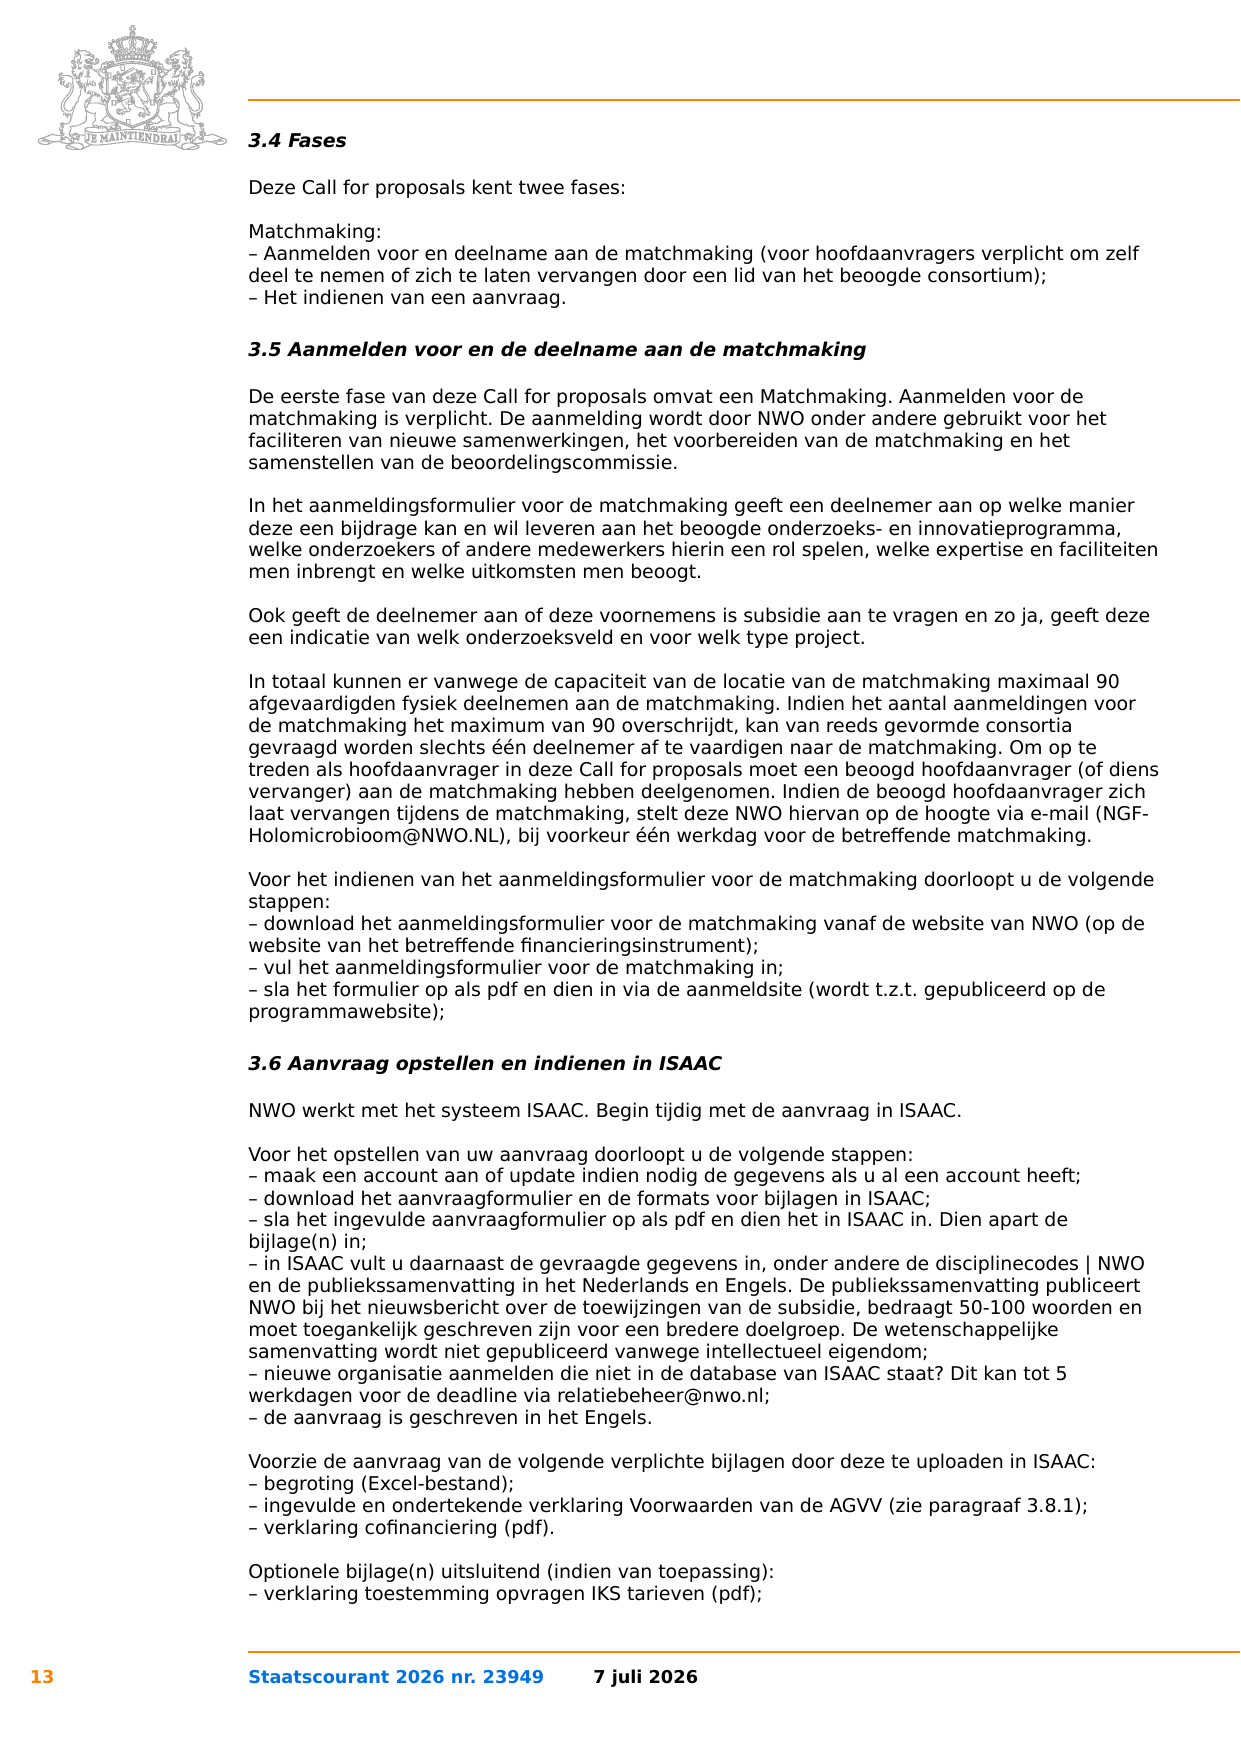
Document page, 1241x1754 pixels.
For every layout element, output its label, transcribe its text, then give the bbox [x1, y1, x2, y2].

text – de aanvraag is geschreven in het Engels. [248, 1407, 1163, 1429]
text In het aanmeldingsformulier voor de matchmaking geeft een deelnemer aan op welke manier deze een bijdrage kan en wil leveren aan het beoogde onderzoeks- en innovatieprogramma, welke onderzoekers of andere medewerkers hierin een rol spelen, welke expertise en faciliteiten men inbrengt en welke uitkomsten men beoogt. [248, 495, 1163, 583]
text De eerste fase van deze Call for proposals omvat een Matchmaking. Aanmelden voor de matchmaking is verplicht. De aanmelding wordt door NWO onder andere gebruikt voor het faciliteren van nieuwe samenwerkingen, het voorbereiden van de matchmaking en het samenstellen van de beoordelingscommissie. [248, 386, 1163, 473]
text – maak een account aan of update indien nodig de gegevens als u al een account heeft; [248, 1165, 1163, 1187]
text – verklaring toestemming opvragen IKS tarieven (pdf); [248, 1583, 1163, 1605]
text Matchmaking: [248, 221, 1163, 243]
text – download het aanmeldingsformulier voor de matchmaking vanaf de website van NWO (op de website van het betreffende financieringsinstrument); [248, 913, 1163, 957]
text Deze Call for proposals kent twee fases: [248, 177, 1163, 199]
text – ingevulde en ondertekende verklaring Voorwaarden van de AGVV (zie paragraaf 3.8.1); [248, 1495, 1163, 1517]
text – download het aanvraagformulier en de formats voor bijlagen in ISAAC; [248, 1187, 1163, 1209]
text – verklaring cofinanciering (pdf). [248, 1517, 1163, 1539]
text Voorzie de aanvraag van de volgende verplichte bijlagen door deze te uploaden in ISAAC: [248, 1451, 1163, 1473]
text – sla het ingevulde aanvraagformulier op als pdf en dien het in ISAAC in. Dien apart de bijlage(n) in; [248, 1209, 1163, 1253]
text In totaal kunnen er vanwege de capaciteit van de locatie van de matchmaking maximaal 90 afgevaardigden fysiek deelnemen aan de matchmaking. Indien het aantal aanmeldingen voor de matchmaking het maximum van 90 overschrijdt, kan van reeds gevormde consortia gevraagd worden slechts één deelnemer af te vaardigen naar de matchmaking. Om op te treden als hoofdaanvrager in deze Call for proposals moet een beoogd hoofdaanvrager (of diens vervanger) aan de matchmaking hebben deelgenomen. Indien de beoogd hoofdaanvrager zich laat vervangen tijdens de matchmaking, stelt deze NWO hiervan op de hoogte via e-mail (NGF-Holomicrobioom@NWO.NL), bij voorkeur één werkdag voor de betreffende matchmaking. [248, 671, 1163, 847]
text – Aanmelden voor en deelname aan de matchmaking (voor hoofdaanvragers verplicht om zelf deel te nemen of zich te laten vervangen door een lid van het beoogde consortium); [248, 243, 1163, 287]
subtitle 3.5 Aanmelden voor en de deelname aan de matchmaking [248, 339, 1163, 361]
text Optionele bijlage(n) uitsluitend (indien van toepassing): [248, 1561, 1163, 1583]
text Voor het opstellen van uw aanvraag doorloopt u de volgende stappen: [248, 1143, 1163, 1165]
picture [38, 25, 227, 150]
subtitle 3.4 Fases [248, 130, 1163, 152]
text NWO werkt met het systeem ISAAC. Begin tijdig met de aanvraag in ISAAC. [248, 1099, 1163, 1122]
text – Het indienen van een aanvraag. [248, 287, 1163, 309]
text Voor het indienen van het aanmeldingsformulier voor de matchmaking doorloopt u de volgende stappen: [248, 869, 1163, 913]
subtitle 3.6 Aanvraag opstellen en indienen in ISAAC [248, 1053, 1163, 1074]
text – nieuwe organisatie aanmelden die niet in de database van ISAAC staat? Dit kan tot 5 werkdagen voor de deadline via relatiebeheer@nwo.nl; [248, 1363, 1163, 1407]
text – sla het formulier op als pdf en dien in via de aanmeldsite (wordt t.z.t. gepubliceerd op de programmawebsite); [248, 979, 1163, 1023]
text – vul het aanmeldingsformulier voor de matchmaking in; [248, 957, 1163, 979]
text – in ISAAC vult u daarnaast de gevraagde gegevens in, onder andere de disciplinecodes | NWO en de publiekssamenvatting in het Nederlands en Engels. De publiekssamenvatting publiceert NWO bij het nieuwsbericht over de toewijzingen van de subsidie, bedraagt 50-100 woorden en moet toegankelijk geschreven zijn voor een bredere doelgroep. De wetenschappelijke samenvatting wordt niet gepubliceerd vanwege intellectueel eigendom; [248, 1253, 1163, 1363]
text Ook geeft de deelnemer aan of deze voornemens is subsidie aan te vragen en zo ja, geeft deze een indicatie van welk onderzoeksveld en voor welk type project. [248, 605, 1163, 649]
text – begroting (Excel-bestand); [248, 1473, 1163, 1495]
